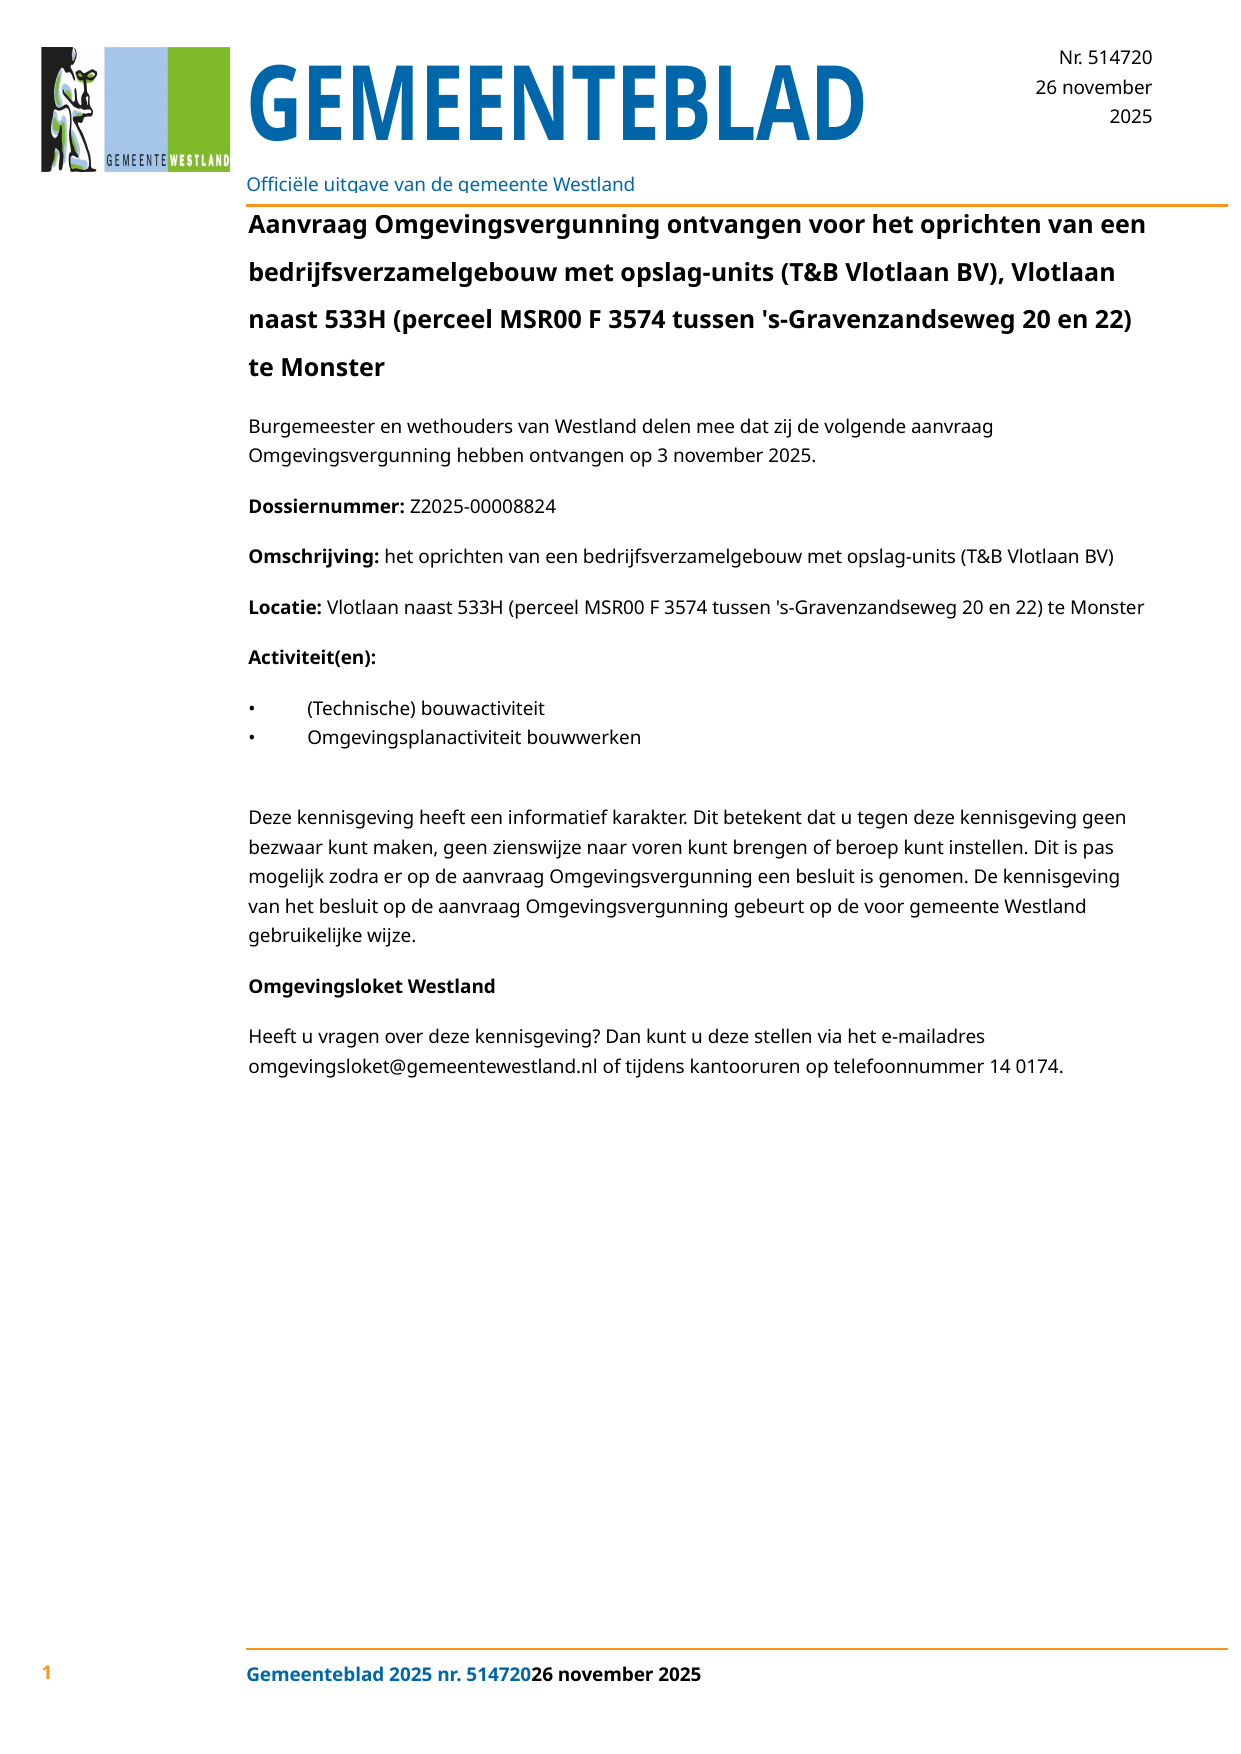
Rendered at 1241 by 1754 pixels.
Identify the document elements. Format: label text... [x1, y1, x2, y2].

text Burgemeester en wethouders van Westland delen mee dat zij de volgende aanvraag Omgevingsvergunning hebben ontvangen op 3 november 2025. [248, 413, 1152, 468]
list Omgevingsplanactiviteit bouwwerken [248, 724, 1152, 750]
text Locatie: Vlotlaan naast 533H (perceel MSR00 F 3574 tussen 's-Gravenzandseweg 20 en 22) te Monster [248, 594, 1152, 620]
list (Technische) bouwactiviteit [248, 695, 1152, 721]
text Heeft u vragen over deze kennisgeving? Dan kunt u deze stellen via het e-mailadres omgevingsloket@gemeentewestland.nl of tijdens kantooruren op telefoonnummer 14 0174. [248, 1023, 1152, 1079]
picture [41, 47, 231, 172]
text Aanvraag Omgevingsvergunning ontvangen voor het oprichten van een bedrijfsverzamelgebouw met opslag-units (T&B Vlotlaan BV), Vlotlaan naast 533H (perceel MSR00 F 3574 tussen 's-Gravenzandseweg 20 en 22) te Monster [248, 207, 1152, 384]
text Omgevingsloket Westland [248, 973, 1152, 999]
text Dossiernummer: Z2025-00008824 [248, 493, 1152, 519]
text Deze kennisgeving heeft een informatief karakter. Dit betekent dat u tegen deze kennisgeving geen bezwaar kunt maken, geen zienswijze naar voren kunt brengen of beroep kunt instellen. Dit is pas mogelijk zodra er op de aanvraag Omgevingsvergunning een besluit is genomen. De kennisgeving van het besluit op de aanvraag Omgevingsvergunning gebeurt op de voor gemeente Westland gebruikelijke wijze. [248, 804, 1152, 948]
text Omschrijving: het oprichten van een bedrijfsverzamelgebouw met opslag-units (T&B Vlotlaan BV) [248, 543, 1152, 569]
text Activiteit(en): [248, 644, 1152, 670]
